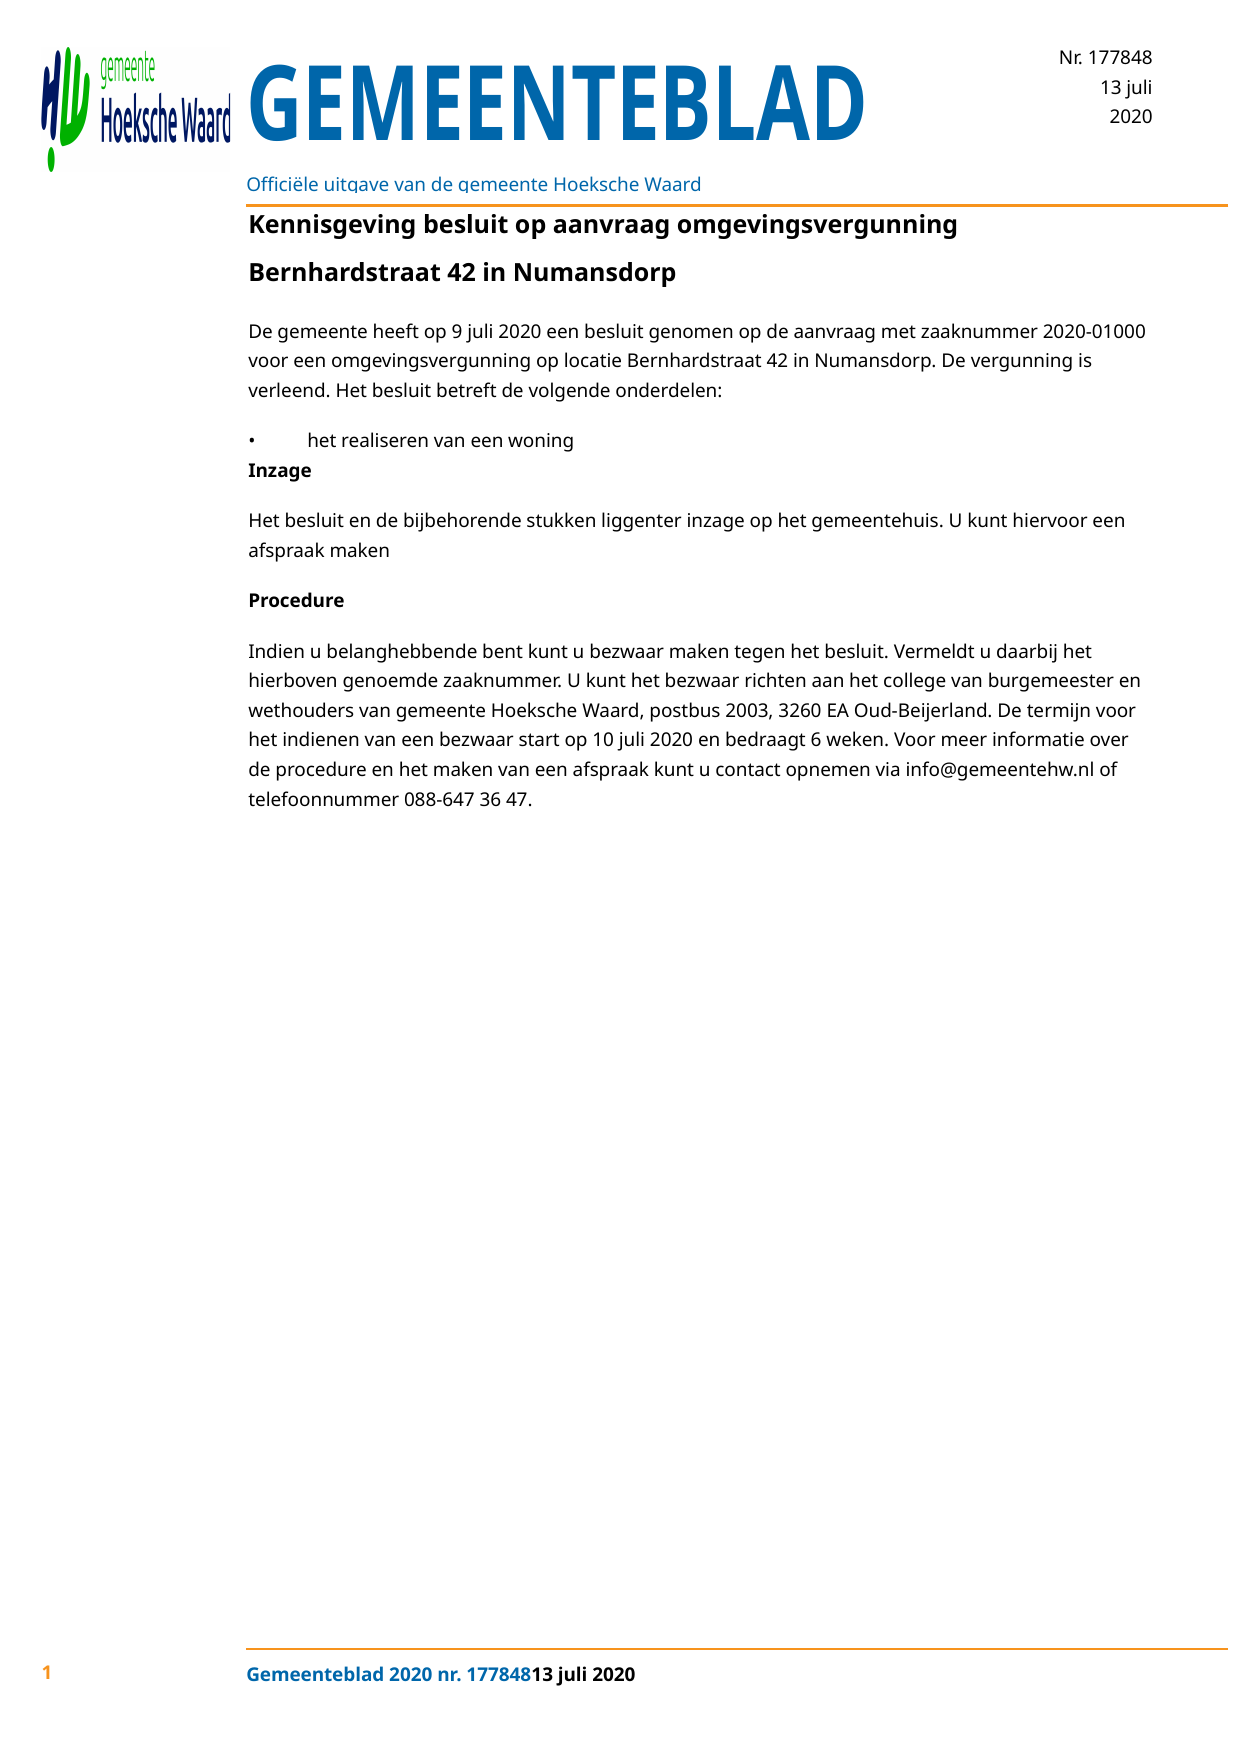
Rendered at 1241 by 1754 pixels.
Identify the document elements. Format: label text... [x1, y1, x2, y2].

picture [41, 47, 231, 172]
text Indien u belanghebbende bent kunt u bezwaar maken tegen het besluit. Vermeldt u daarbij het hierboven genoemde zaaknummer. U kunt het bezwaar richten aan het college van burgemeester en wethouders van gemeente Hoeksche Waard, postbus 2003, 3260 EA Oud-Beijerland. De termijn voor het indienen van een bezwaar start op 10 juli 2020 en bedraagt 6 weken. Voor meer informatie over de procedure en het maken van een afspraak kunt u contact opnemen via info@gemeentehw.nl of telefoonnummer 088-647 36 47. [248, 638, 1152, 812]
text Inzage [248, 457, 1152, 483]
list het realiseren van een woning [248, 427, 1152, 453]
text Het besluit en de bijbehorende stukken liggenter inzage op het gemeentehuis. U kunt hiervoor een afspraak maken [248, 507, 1152, 563]
text Kennisgeving besluit op aanvraag omgevingsvergunning Bernhardstraat 42 in Numansdorp [248, 207, 1152, 288]
text Procedure [248, 587, 1152, 613]
text De gemeente heeft op 9 juli 2020 een besluit genomen op de aanvraag met zaaknummer 2020-01000 voor een omgevingsvergunning op locatie Bernhardstraat 42 in Numansdorp. De vergunning is verleend. Het besluit betreft de volgende onderdelen: [248, 318, 1152, 403]
